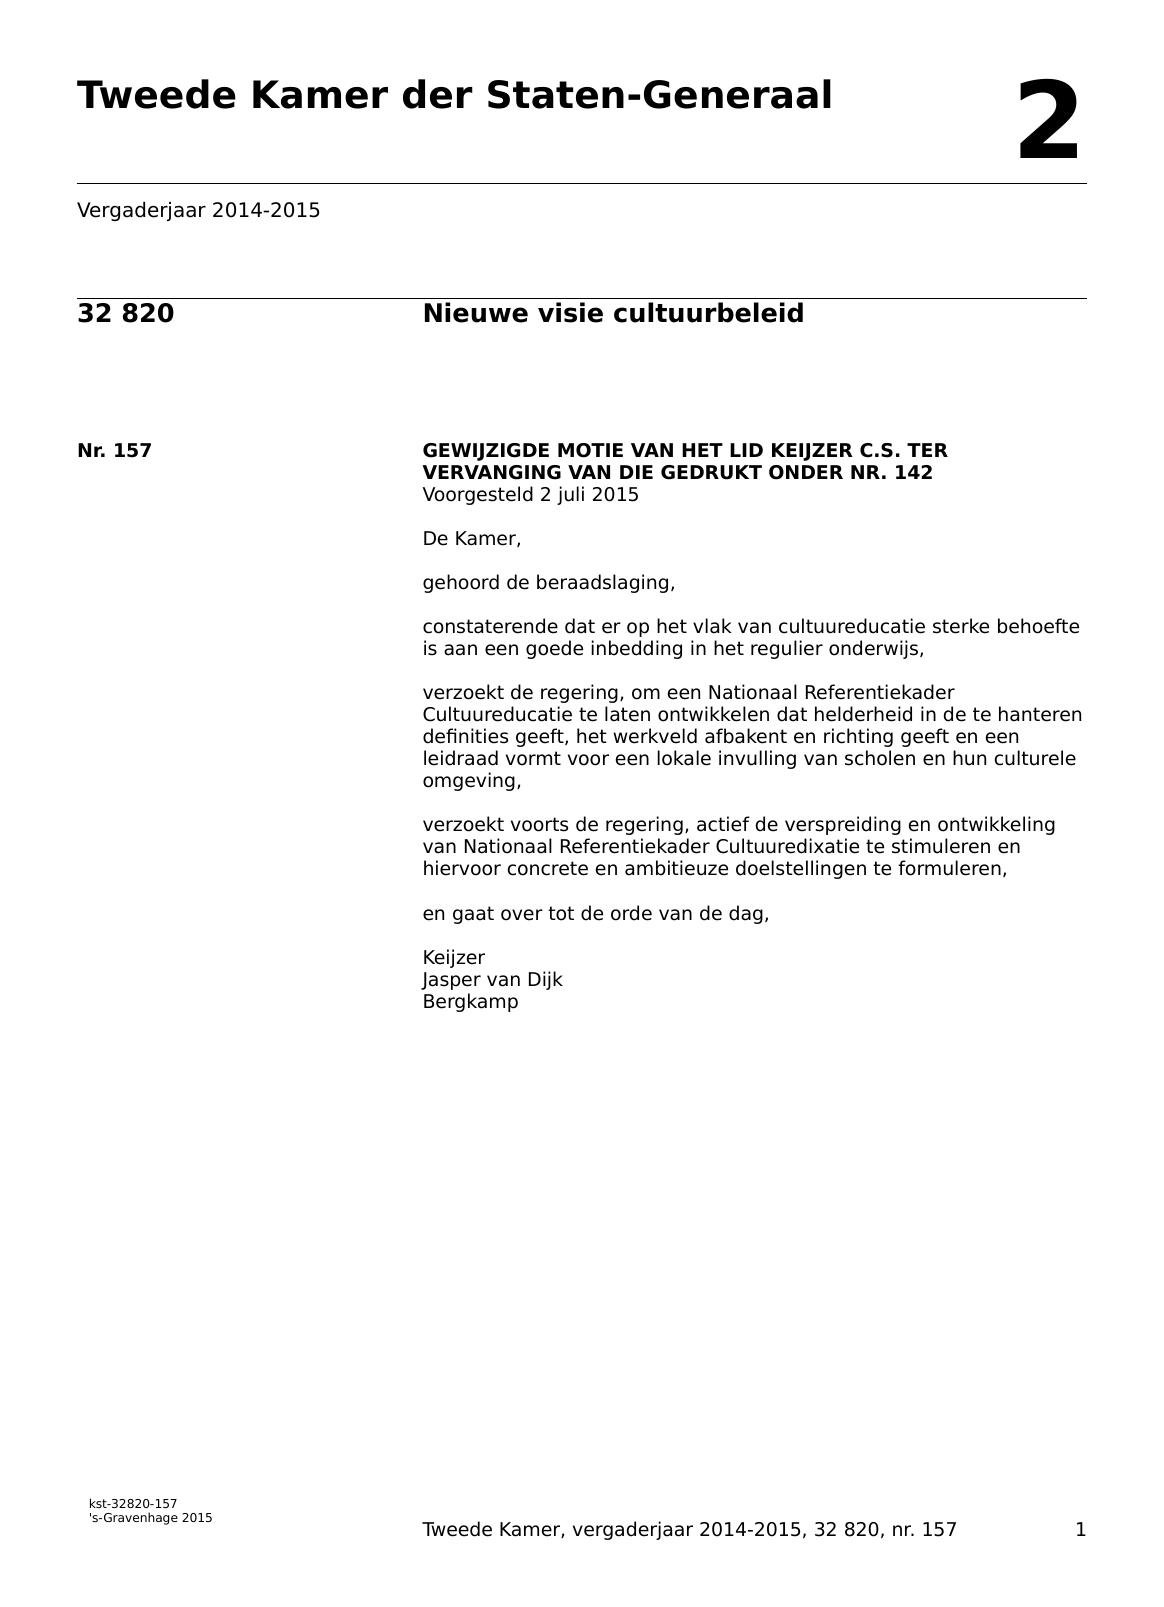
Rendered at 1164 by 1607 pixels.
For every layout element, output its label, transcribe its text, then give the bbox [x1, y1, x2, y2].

text kst-32820-157 [88, 1497, 323, 1511]
text Voorgesteld 2 juli 2015 [422, 484, 1087, 506]
table_header Tweede Kamer der Staten-Generaal [77, 59, 886, 183]
text Keijzer [422, 947, 1087, 969]
text De Kamer, [422, 528, 1087, 550]
text Jasper van Dijk [422, 969, 1087, 991]
subtitle Nr. 157 GEWIJZIGDE MOTIE VAN HET LID KEIJZER C.S. TER VERVANGING VAN DIE GEDRUKT ONDER NR. 142 [77, 440, 1087, 484]
text Bergkamp [422, 991, 1087, 1013]
table_cell Vergaderjaar 2014-2015 [77, 184, 1087, 298]
table_header 2 [886, 59, 1087, 183]
text en gaat over tot de orde van de dag, [422, 902, 1087, 924]
subtitle 32 820 Nieuwe visie cultuurbeleid [77, 299, 1087, 329]
text verzoekt voorts de regering, actief de verspreiding en ontwikkeling van Nationaal Referentiekader Cultuuredixatie te stimuleren en hiervoor concrete en ambitieuze doelstellingen te formuleren, [422, 814, 1087, 880]
text constaterende dat er op het vlak van cultuureducatie sterke behoefte is aan een goede inbedding in het regulier onderwijs, [422, 616, 1087, 660]
text gehoord de beraadslaging, [422, 572, 1087, 594]
text 's-Gravenhage 2015 [88, 1511, 323, 1525]
text verzoekt de regering, om een Nationaal Referentiekader Cultuureducatie te laten ontwikkelen dat helderheid in de te hanteren definities geeft, het werkveld afbakent en richting geeft en een leidraad vormt voor een lokale invulling van scholen en hun culturele omgeving, [422, 682, 1087, 792]
